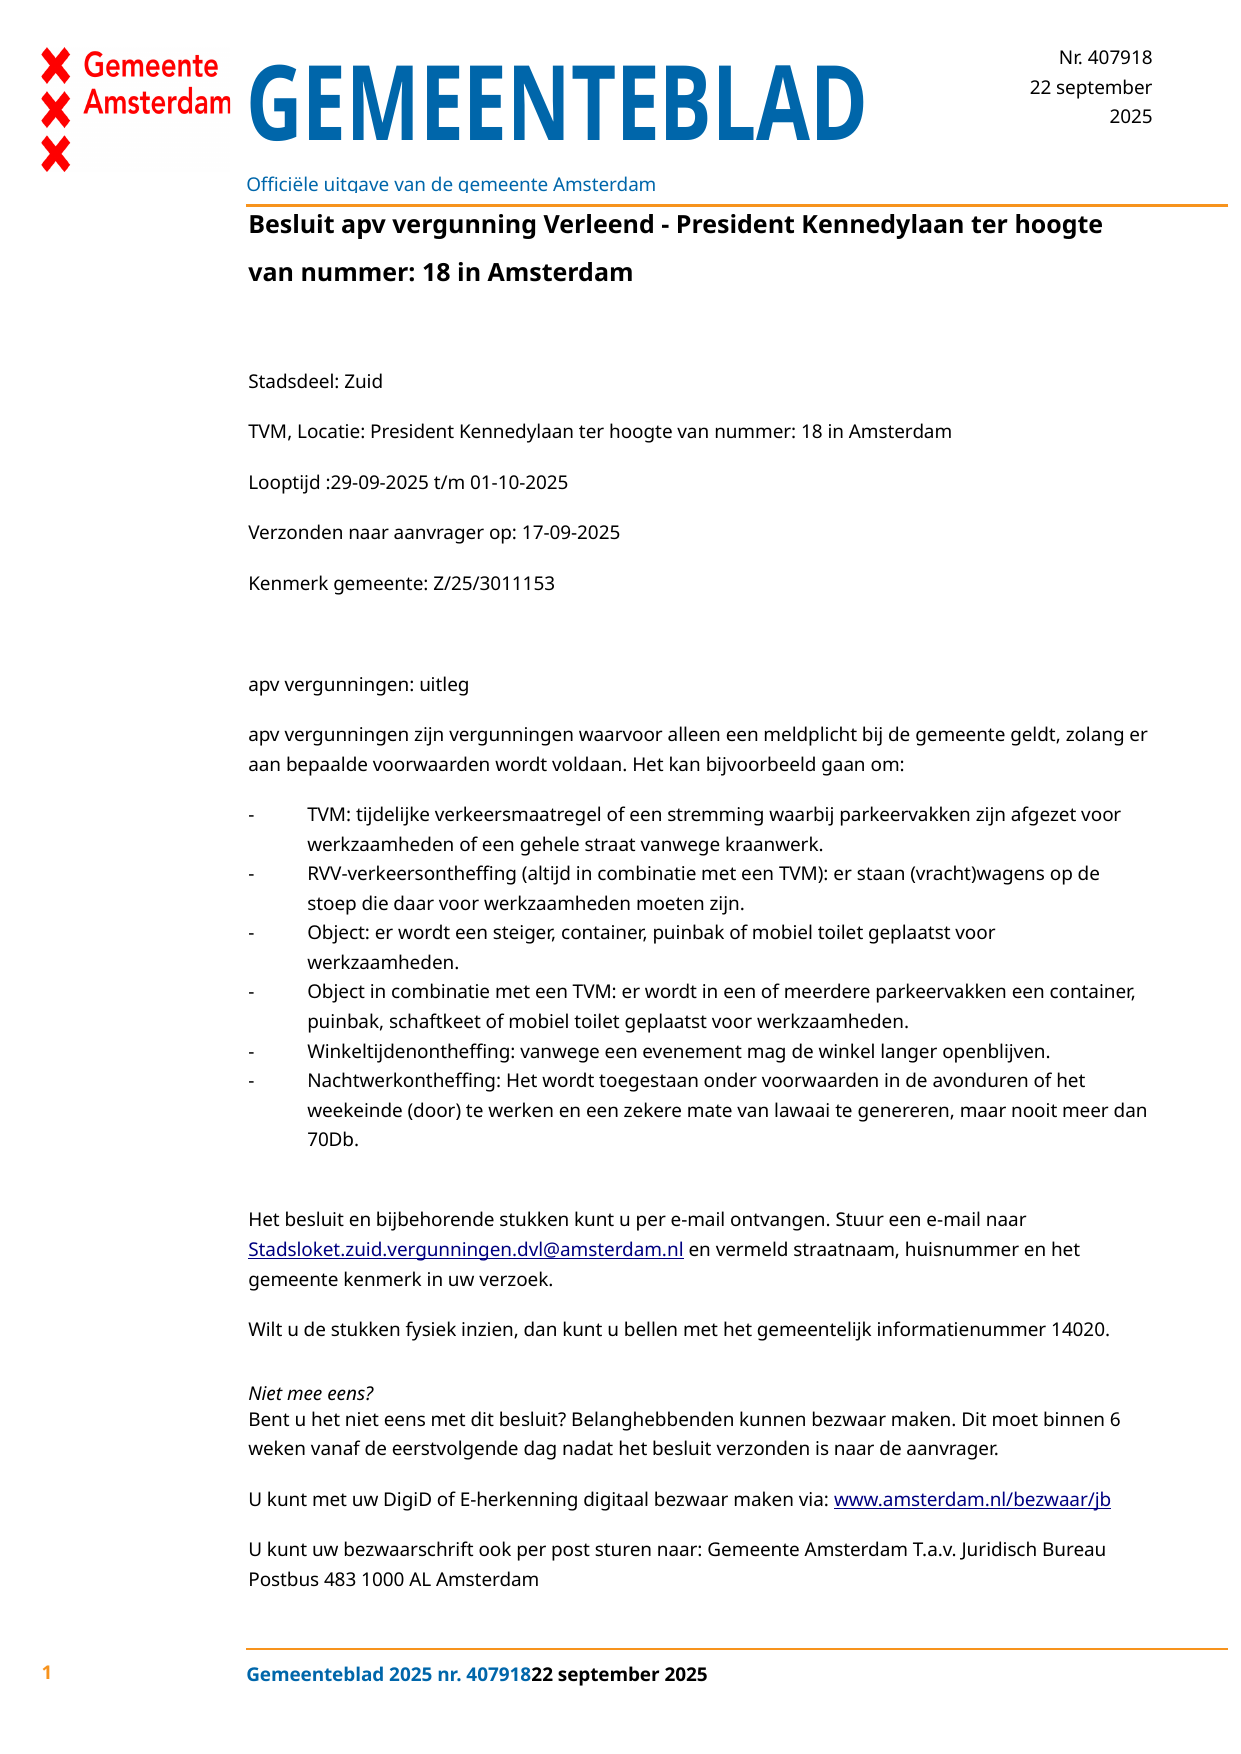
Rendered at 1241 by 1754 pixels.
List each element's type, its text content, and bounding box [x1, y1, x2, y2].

list Nachtwerkontheffing: Het wordt toegestaan onder voorwaarden in de avonduren of het weekeinde (door) te werken en een zekere mate van lawaai te genereren, maar nooit meer dan 70Db. [248, 1067, 1152, 1152]
text TVM, Locatie: President Kennedylaan ter hoogte van nummer: 18 in Amsterdam [248, 419, 1152, 444]
text Het besluit en bijbehorende stukken kunt u per e-mail ontvangen. Stuur een e-mail naar Stadsloket.zuid.vergunningen.dvl@amsterdam.nl en vermeld straatnaam, huisnummer en het gemeente kenmerk in uw verzoek. [248, 1207, 1152, 1292]
list RVV-verkeersontheffing (altijd in combinatie met een TVM): er staan (vracht)wagens op de stoep die daar voor werkzaamheden moeten zijn. [248, 860, 1152, 916]
text U kunt met uw DigiD of E-herkenning digitaal bezwaar maken via: www.amsterdam.nl/bezwaar/jb [248, 1486, 1152, 1512]
text Looptijd :29-09-2025 t/m 01-10-2025 [248, 469, 1152, 495]
list Object in combinatie met een TVM: er wordt in een of meerdere parkeervakken een container, puinbak, schaftkeet of mobiel toilet geplaatst voor werkzaamheden. [248, 979, 1152, 1034]
list Winkeltijdenontheffing: vanwege een evenement mag de winkel langer openblijven. [248, 1038, 1152, 1064]
text Besluit apv vergunning Verleend - President Kennedylaan ter hoogte van nummer: 18 in Amsterdam [248, 207, 1152, 288]
list TVM: tijdelijke verkeersmaatregel of een stremming waarbij parkeervakken zijn afgezet voor werkzaamheden of een gehele straat vanwege kraanwerk. [248, 801, 1152, 857]
text Verzonden naar aanvrager op: 17-09-2025 [248, 519, 1152, 545]
text Wilt u de stukken fysiek inzien, dan kunt u bellen met het gemeentelijk informatienummer 14020. [248, 1316, 1152, 1342]
picture [41, 47, 231, 172]
list Object: er wordt een steiger, container, puinbak of mobiel toilet geplaatst voor werkzaamheden. [248, 919, 1152, 975]
text Bent u het niet eens met dit besluit? Belanghebbenden kunnen bezwaar maken. Dit moet binnen 6 weken vanaf de eerstvolgende dag nadat het besluit verzonden is naar de aanvrager. [248, 1406, 1152, 1461]
text Stadsdeel: Zuid [248, 368, 1152, 394]
text U kunt uw bezwaarschrift ook per post sturen naar: Gemeente Amsterdam T.a.v. Juridisch Bureau Postbus 483 1000 AL Amsterdam [248, 1536, 1152, 1592]
text Niet mee eens? [248, 1380, 1152, 1406]
text apv vergunningen zijn vergunningen waarvoor alleen een meldplicht bij de gemeente geldt, zolang er aan bepaalde voorwaarden wordt voldaan. Het kan bijvoorbeeld gaan om: [248, 721, 1152, 777]
text Kenmerk gemeente: Z/25/3011153 [248, 570, 1152, 596]
text apv vergunningen: uitleg [248, 671, 1152, 697]
